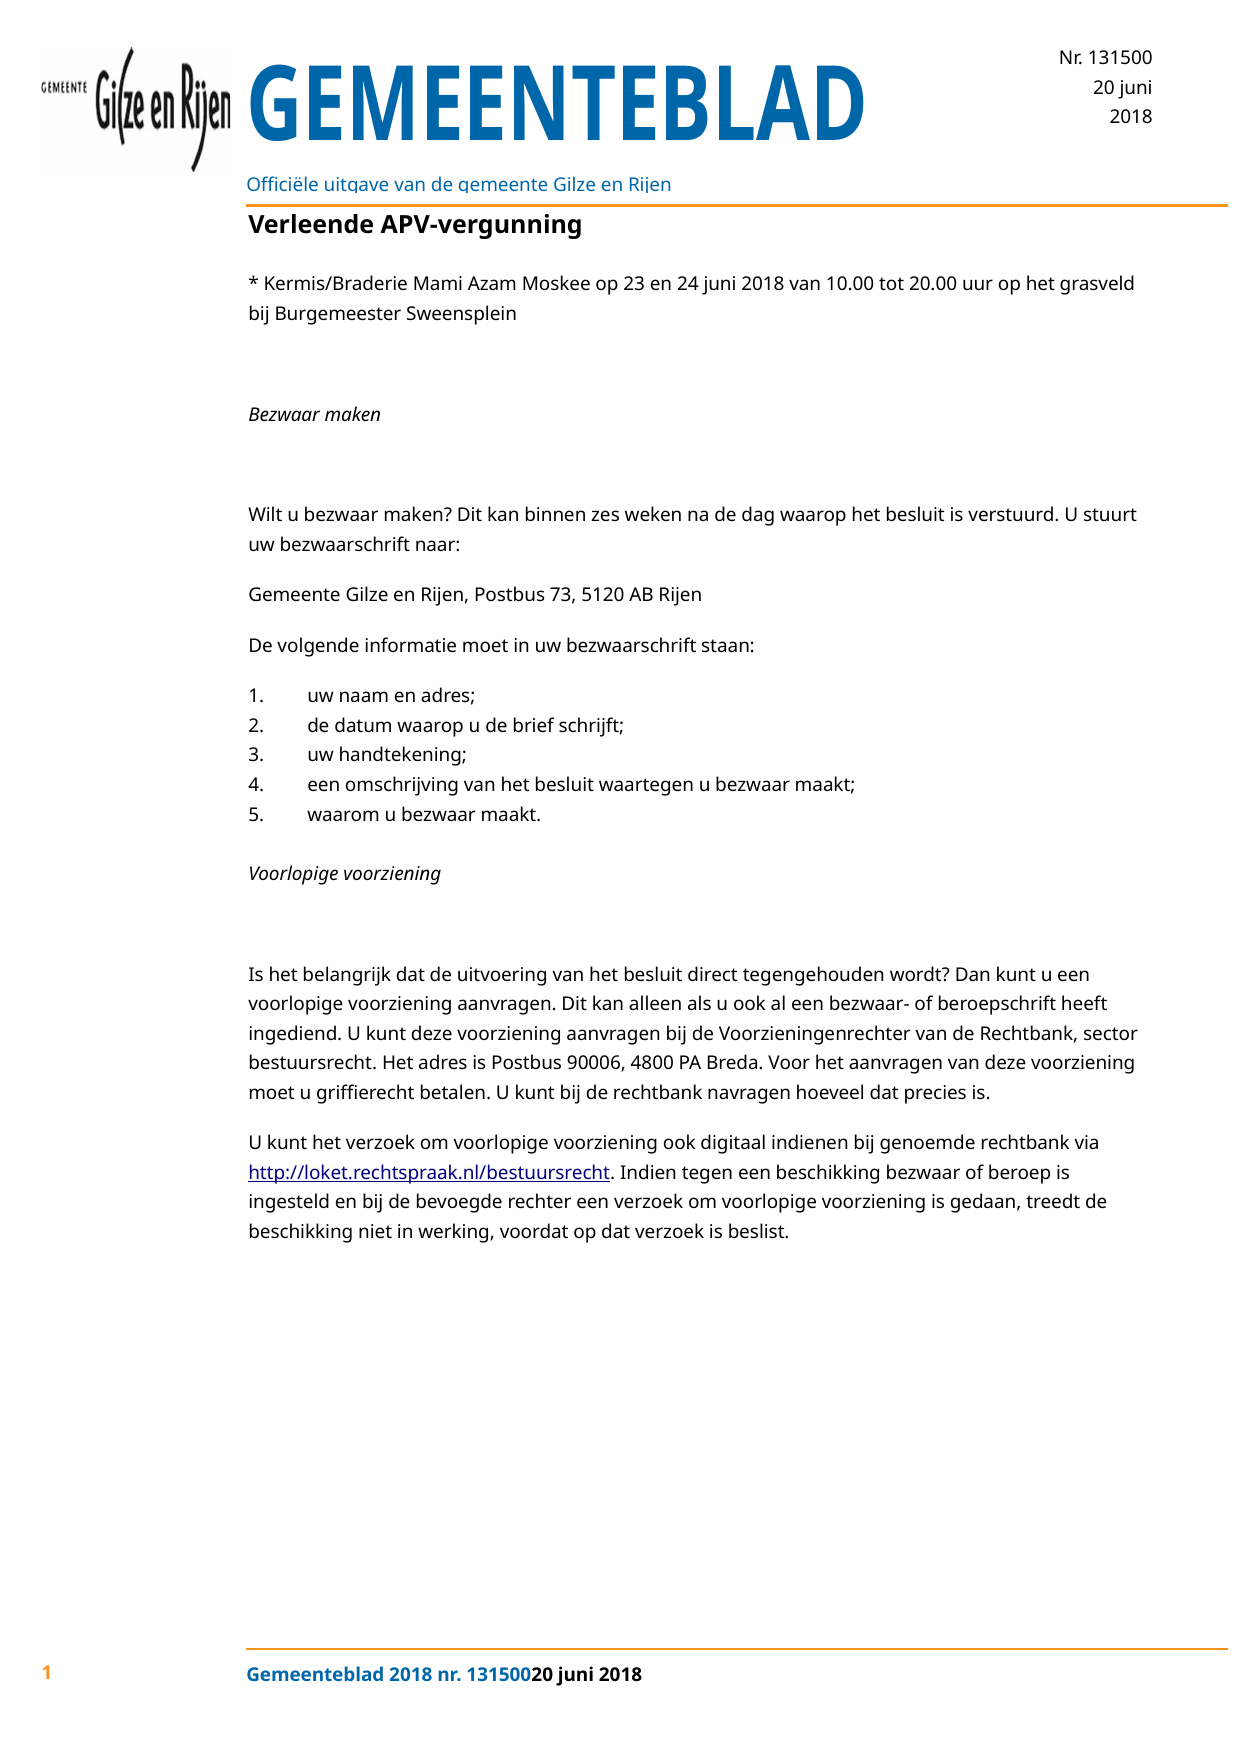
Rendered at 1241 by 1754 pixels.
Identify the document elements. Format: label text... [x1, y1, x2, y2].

text Wilt u bezwaar maken? Dit kan binnen zes weken na de dag waarop het besluit is verstuurd. U stuurt uw bezwaarschrift naar: [248, 502, 1152, 557]
list uw handtekening; [248, 742, 1152, 767]
list een omschrijving van het besluit waartegen u bezwaar maakt; [248, 771, 1152, 797]
text U kunt het verzoek om voorlopige voorziening ook digitaal indienen bij genoemde rechtbank via http://loket.rechtspraak.nl/bestuursrecht. Indien tegen een beschikking bezwaar of beroep is ingesteld en bij de bevoegde rechter een verzoek om voorlopige voorziening is gedaan, treedt de beschikking niet in werking, voordat op dat verzoek is beslist. [248, 1129, 1152, 1244]
text Voorlopige voorziening [248, 860, 1152, 886]
list de datum waarop u de brief schrijft; [248, 712, 1152, 738]
text Gemeente Gilze en Rijen, Postbus 73, 5120 AB Rijen [248, 582, 1152, 607]
list waarom u bezwaar maakt. [248, 801, 1152, 826]
text Bezwaar maken [248, 401, 1152, 426]
list uw naam en adres; [248, 682, 1152, 708]
picture [41, 47, 231, 172]
text De volgende informatie moet in uw bezwaarschrift staan: [248, 632, 1152, 658]
text Verleende APV-vergunning [248, 207, 1152, 241]
text Is het belangrijk dat de uitvoering van het besluit direct tegengehouden wordt? Dan kunt u een voorlopige voorziening aanvragen. Dit kan alleen als u ook al een bezwaar- of beroepschrift heeft ingediend. U kunt deze voorziening aanvragen bij de Voorzieningenrechter van de Rechtbank, sector bestuursrecht. Het adres is Postbus 90006, 4800 PA Breda. Voor het aanvragen van deze voorziening moet u griffierecht betalen. U kunt bij de rechtbank navragen hoeveel dat precies is. [248, 961, 1152, 1105]
text * Kermis/Braderie Mami Azam Moskee op 23 en 24 juni 2018 van 10.00 tot 20.00 uur op het grasveld bij Burgemeester Sweensplein [248, 270, 1152, 326]
